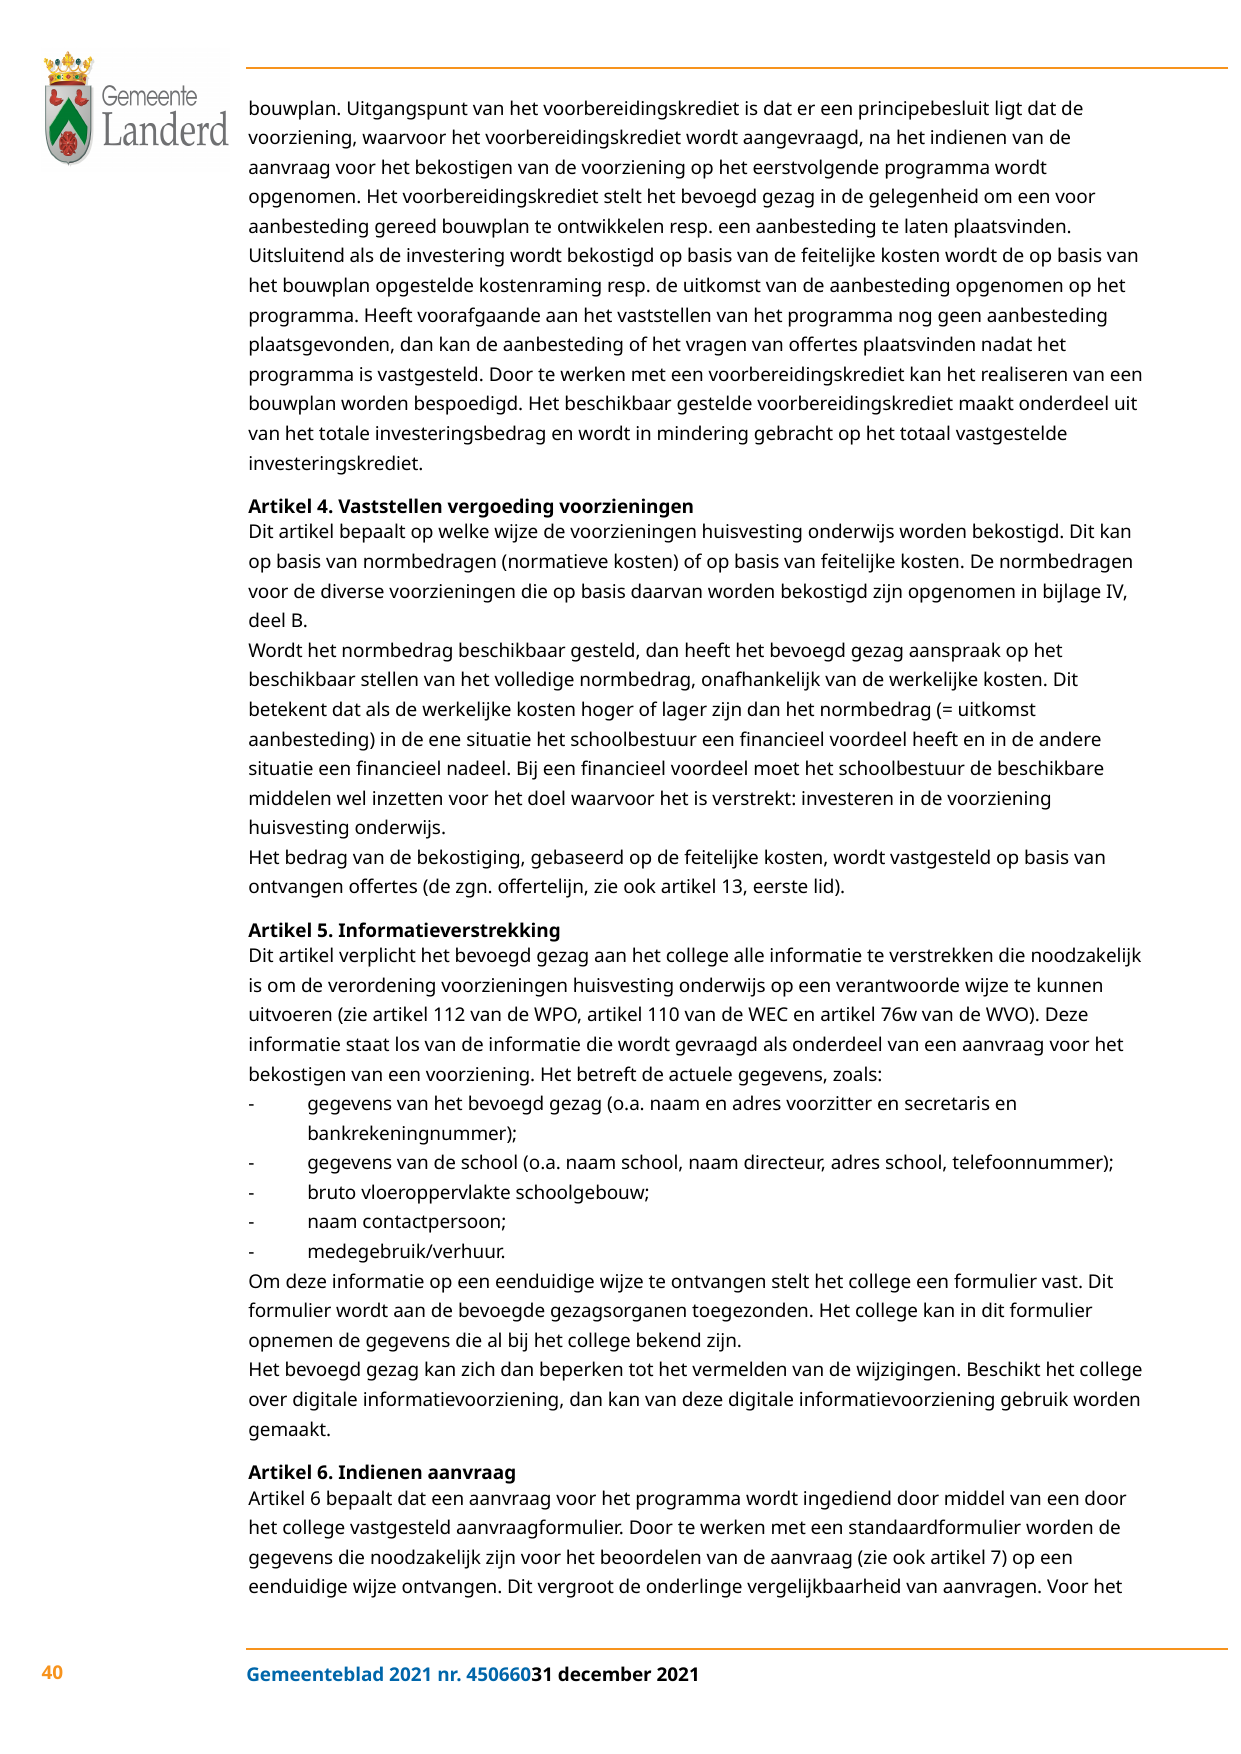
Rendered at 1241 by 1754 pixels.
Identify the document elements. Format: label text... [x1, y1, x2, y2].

text Dit artikel bepaalt op welke wijze de voorzieningen huisvesting onderwijs worden bekostigd. Dit kan op basis van normbedragen (normatieve kosten) of op basis van feitelijke kosten. De normbedragen voor de diverse voorzieningen die op basis daarvan worden bekostigd zijn opgenomen in bijlage IV, deel B. [248, 519, 1152, 633]
text Artikel 6. Indienen aanvraag [248, 1459, 1152, 1485]
text Artikel 6 bepaalt dat een aanvraag voor het programma wordt ingediend door middel van een door het college vastgesteld aanvraagformulier. Door te werken met een standaardformulier worden de gegevens die noodzakelijk zijn voor het beoordelen van de aanvraag (zie ook artikel 7) op een eenduidige wijze ontvangen. Dit vergroot de onderlinge vergelijkbaarheid van aanvragen. Voor het [248, 1485, 1152, 1599]
text Om deze informatie op een eenduidige wijze te ontvangen stelt het college een formulier vast. Dit formulier wordt aan de bevoegde gezagsorganen toegezonden. Het college kan in dit formulier opnemen de gegevens die al bij het college bekend zijn. [248, 1268, 1152, 1353]
text Artikel 4. Vaststellen vergoeding voorzieningen [248, 493, 1152, 519]
list gegevens van de school (o.a. naam school, naam directeur, adres school, telefoonnummer); [248, 1149, 1152, 1175]
text bouwplan. Uitgangspunt van het voorbereidingskrediet is dat er een principebesluit ligt dat de voorziening, waarvoor het voorbereidingskrediet wordt aangevraagd, na het indienen van de aanvraag voor het bekostigen van de voorziening op het eerstvolgende programma wordt opgenomen. Het voorbereidingskrediet stelt het bevoegd gezag in de gelegenheid om een voor aanbesteding gereed bouwplan te ontwikkelen resp. een aanbesteding te laten plaatsvinden. Uitsluitend als de investering wordt bekostigd op basis van de feitelijke kosten wordt de op basis van het bouwplan opgestelde kostenraming resp. de uitkomst van de aanbesteding opgenomen op het programma. Heeft voorafgaande aan het vaststellen van het programma nog geen aanbesteding plaatsgevonden, dan kan de aanbesteding of het vragen van offertes plaatsvinden nadat het programma is vastgesteld. Door te werken met een voorbereidingskrediet kan het realiseren van een bouwplan worden bespoedigd. Het beschikbaar gestelde voorbereidingskrediet maakt onderdeel uit van het totale investeringsbedrag en wordt in mindering gebracht op het totaal vastgestelde investeringskrediet. [248, 95, 1152, 476]
list bruto vloeroppervlakte schoolgebouw; [248, 1179, 1152, 1205]
list naam contactpersoon; [248, 1209, 1152, 1234]
list gegevens van het bevoegd gezag (o.a. naam en adres voorzitter en secretaris en bankrekeningnummer); [248, 1090, 1152, 1146]
text Artikel 5. Informatieverstrekking [248, 917, 1152, 942]
text Het bedrag van de bekostiging, gebaseerd op de feitelijke kosten, wordt vastgesteld op basis van ontvangen offertes (de zgn. offertelijn, zie ook artikel 13, eerste lid). [248, 844, 1152, 899]
text Wordt het normbedrag beschikbaar gesteld, dan heeft het bevoegd gezag aanspraak op het beschikbaar stellen van het volledige normbedrag, onafhankelijk van de werkelijke kosten. Dit betekent dat als de werkelijke kosten hoger of lager zijn dan het normbedrag (= uitkomst aanbesteding) in de ene situatie het schoolbestuur een financieel voordeel heeft en in de andere situatie een financieel nadeel. Bij een financieel voordeel moet het schoolbestuur de beschikbare middelen wel inzetten voor het doel waarvoor het is verstrekt: investeren in de voorziening huisvesting onderwijs. [248, 637, 1152, 840]
picture [41, 47, 231, 172]
list medegebruik/verhuur. [248, 1238, 1152, 1264]
text Dit artikel verplicht het bevoegd gezag aan het college alle informatie te verstrekken die noodzakelijk is om de verordening voorzieningen huisvesting onderwijs op een verantwoorde wijze te kunnen uitvoeren (zie artikel 112 van de WPO, artikel 110 van de WEC en artikel 76w van de WVO). Deze informatie staat los van de informatie die wordt gevraagd als onderdeel van een aanvraag voor het bekostigen van een voorziening. Het betreft de actuele gegevens, zoals: [248, 942, 1152, 1087]
text Het bevoegd gezag kan zich dan beperken tot het vermelden van de wijzigingen. Beschikt het college over digitale informatievoorziening, dan kan van deze digitale informatievoorziening gebruik worden gemaakt. [248, 1357, 1152, 1442]
